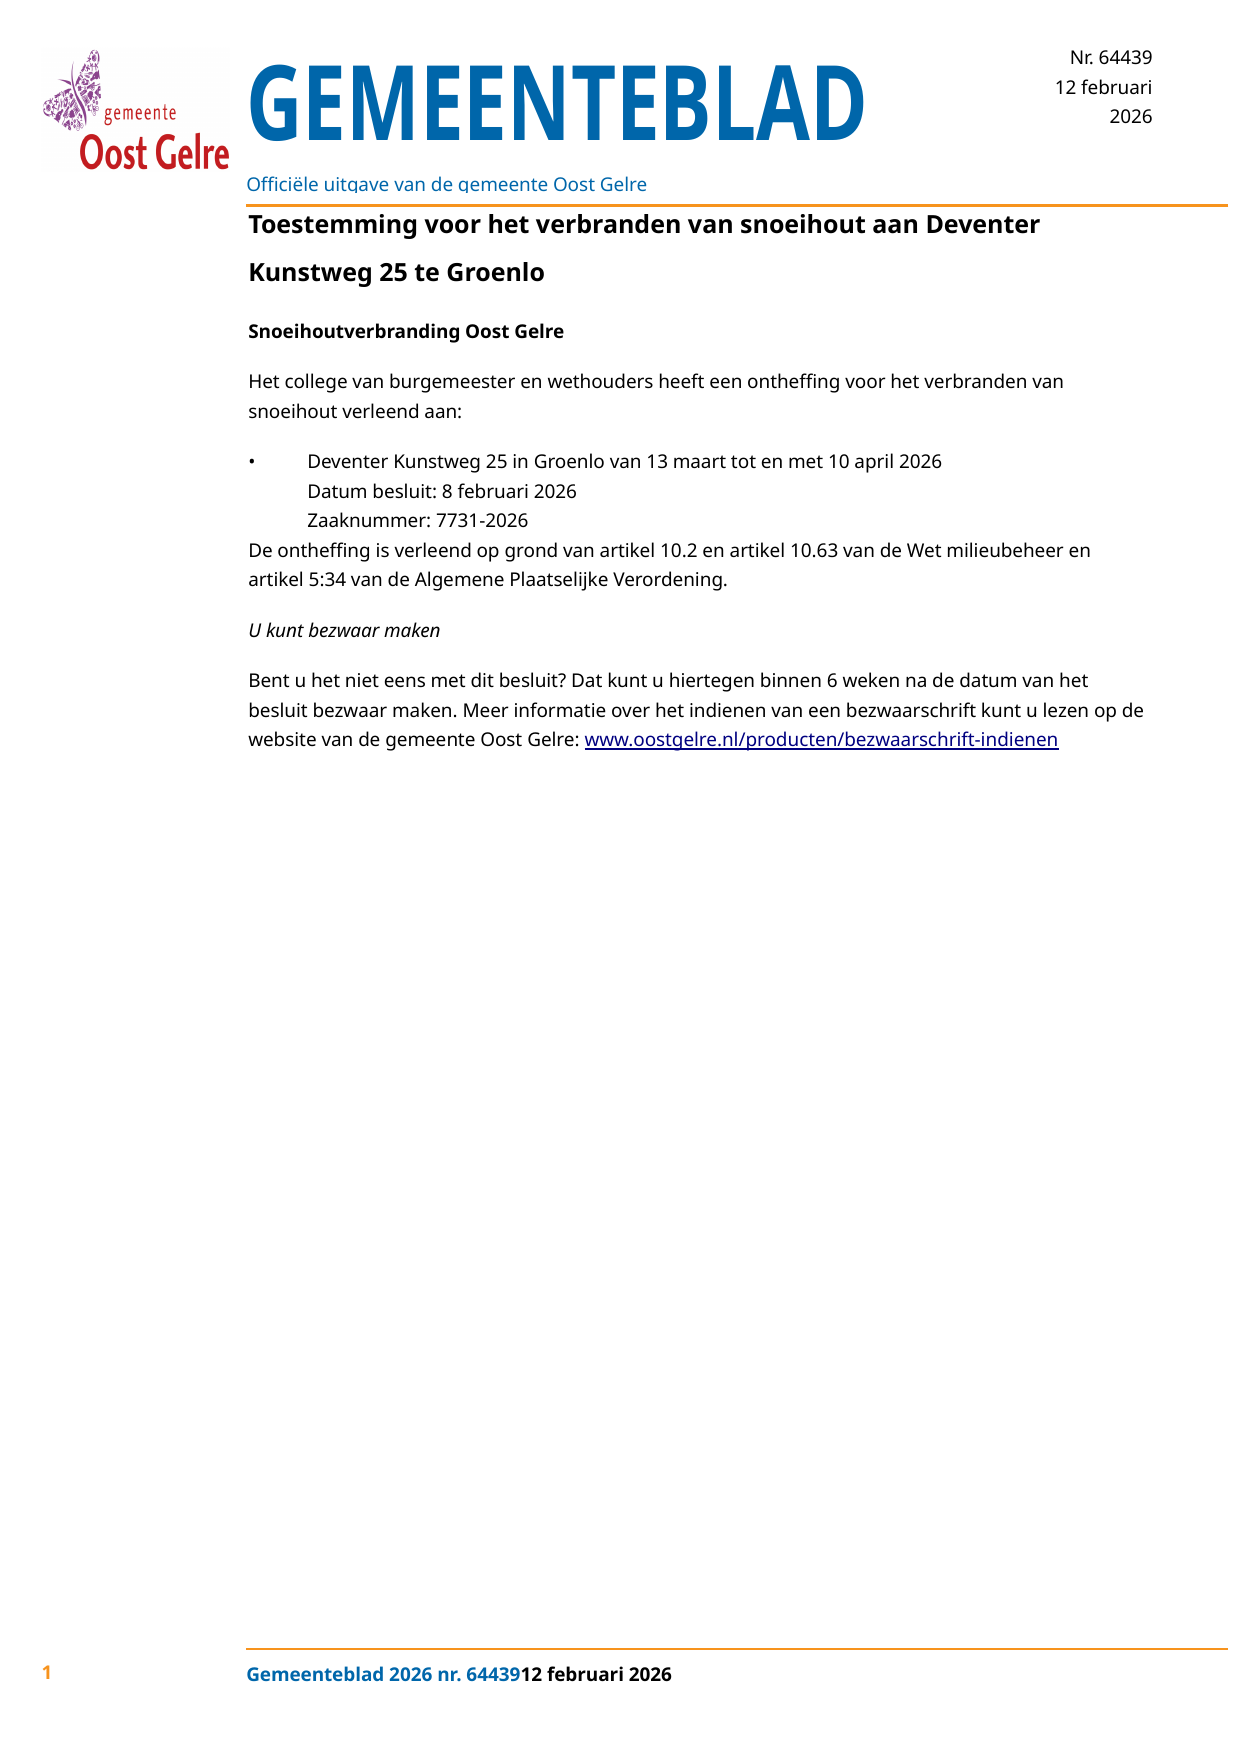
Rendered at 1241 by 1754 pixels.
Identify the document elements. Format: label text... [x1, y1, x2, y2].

text De ontheffing is verleend op grond van artikel 10.2 en artikel 10.63 van de Wet milieubeheer en artikel 5:34 van de Algemene Plaatselijke Verordening. [248, 537, 1152, 592]
text Bent u het niet eens met dit besluit? Dat kunt u hiertegen binnen 6 weken na de datum van het besluit bezwaar maken. Meer informatie over het indienen van een bezwaarschrift kunt u lezen op de website van de gemeente Oost Gelre: www.oostgelre.nl/producten/bezwaarschrift-indienen [248, 667, 1152, 752]
text Het college van burgemeester en wethouders heeft een ontheffing voor het verbranden van snoeihout verleend aan: [248, 368, 1152, 424]
text U kunt bezwaar maken [248, 617, 1152, 643]
list Deventer Kunstweg 25 in Groenlo van 13 maart tot en met 10 april 2026 [248, 448, 1152, 474]
picture [41, 47, 231, 172]
text Snoeihoutverbranding Oost Gelre [248, 318, 1152, 344]
list Zaaknummer: 7731-2026 [248, 507, 1152, 533]
list Datum besluit: 8 februari 2026 [248, 478, 1152, 504]
text Toestemming voor het verbranden van snoeihout aan Deventer Kunstweg 25 te Groenlo [248, 207, 1152, 288]
